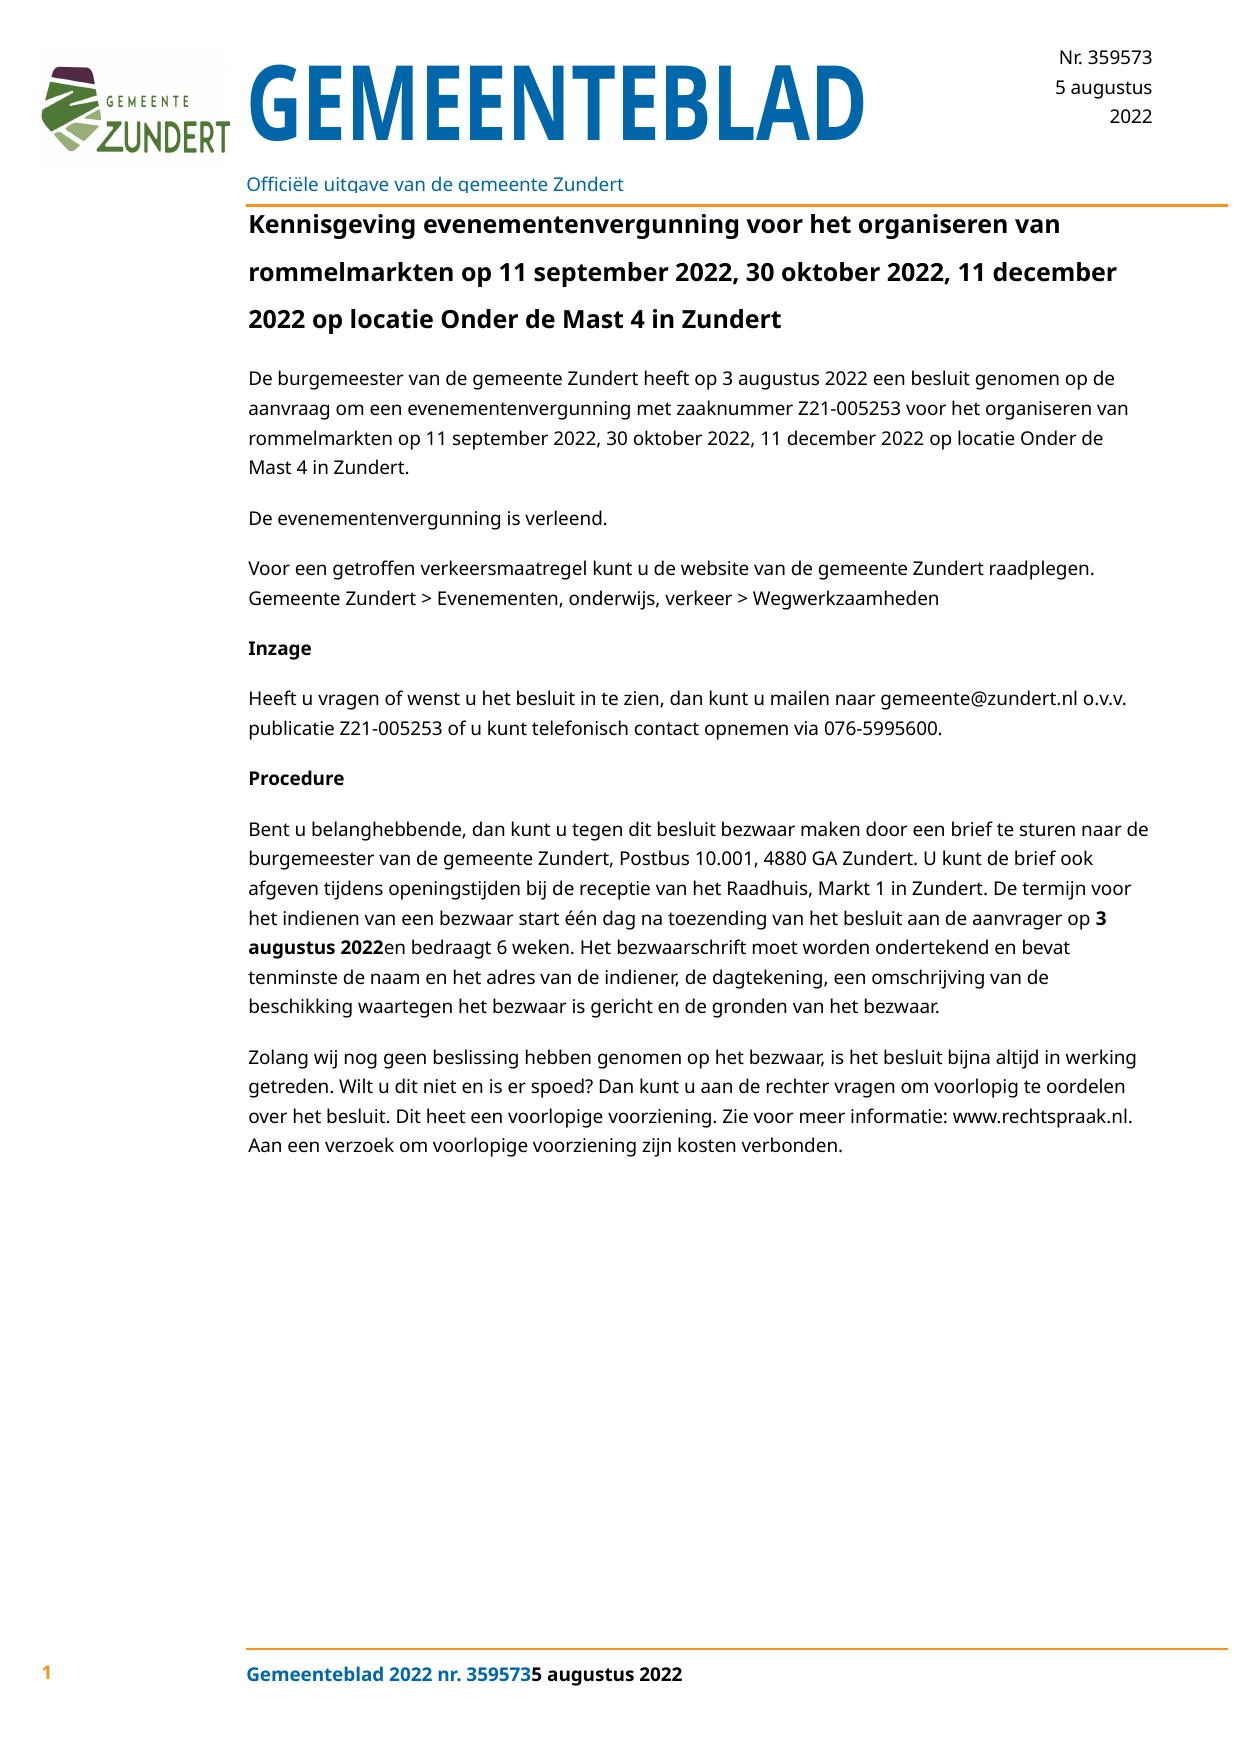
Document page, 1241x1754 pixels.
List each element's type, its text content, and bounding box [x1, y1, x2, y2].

text Heeft u vragen of wenst u het besluit in te zien, dan kunt u mailen naar gemeente@zundert.nl o.v.v. publicatie Z21-005253 of u kunt telefonisch contact opnemen via 076-5995600. [248, 686, 1152, 741]
picture [41, 47, 231, 172]
text Voor een getroffen verkeersmaatregel kunt u de website van de gemeente Zundert raadplegen. Gemeente Zundert > Evenementen, onderwijs, verkeer > Wegwerkzaamheden [248, 555, 1152, 610]
text Procedure [248, 766, 1152, 791]
text De evenementenvergunning is verleend. [248, 505, 1152, 530]
text Inzage [248, 635, 1152, 661]
text De burgemeester van de gemeente Zundert heeft op 3 augustus 2022 een besluit genomen op de aanvraag om een evenementenvergunning met zaaknummer Z21-005253 voor het organiseren van rommelmarkten op 11 september 2022, 30 oktober 2022, 11 december 2022 op locatie Onder de Mast 4 in Zundert. [248, 366, 1152, 480]
text Zolang wij nog geen beslissing hebben genomen op het bezwaar, is het besluit bijna altijd in werking getreden. Wilt u dit niet en is er spoed? Dan kunt u aan de rechter vragen om voorlopig te oordelen over het besluit. Dit heet een voorlopige voorziening. Zie voor meer informatie: www.rechtspraak.nl. Aan een verzoek om voorlopige voorziening zijn kosten verbonden. [248, 1044, 1152, 1158]
text Kennisgeving evenementenvergunning voor het organiseren van rommelmarkten op 11 september 2022, 30 oktober 2022, 11 december 2022 op locatie Onder de Mast 4 in Zundert [248, 207, 1152, 336]
text Bent u belanghebbende, dan kunt u tegen dit besluit bezwaar maken door een brief te sturen naar de burgemeester van de gemeente Zundert, Postbus 10.001, 4880 GA Zundert. U kunt de brief ook afgeven tijdens openingstijden bij de receptie van het Raadhuis, Markt 1 in Zundert. De termijn voor het indienen van een bezwaar start één dag na toezending van het besluit aan de aanvrager op 3 augustus 2022en bedraagt 6 weken. Het bezwaarschrift moet worden ondertekend en bevat tenminste de naam en het adres van de indiener, de dagtekening, een omschrijving van de beschikking waartegen het bezwaar is gericht en de gronden van het bezwaar. [248, 816, 1152, 1019]
